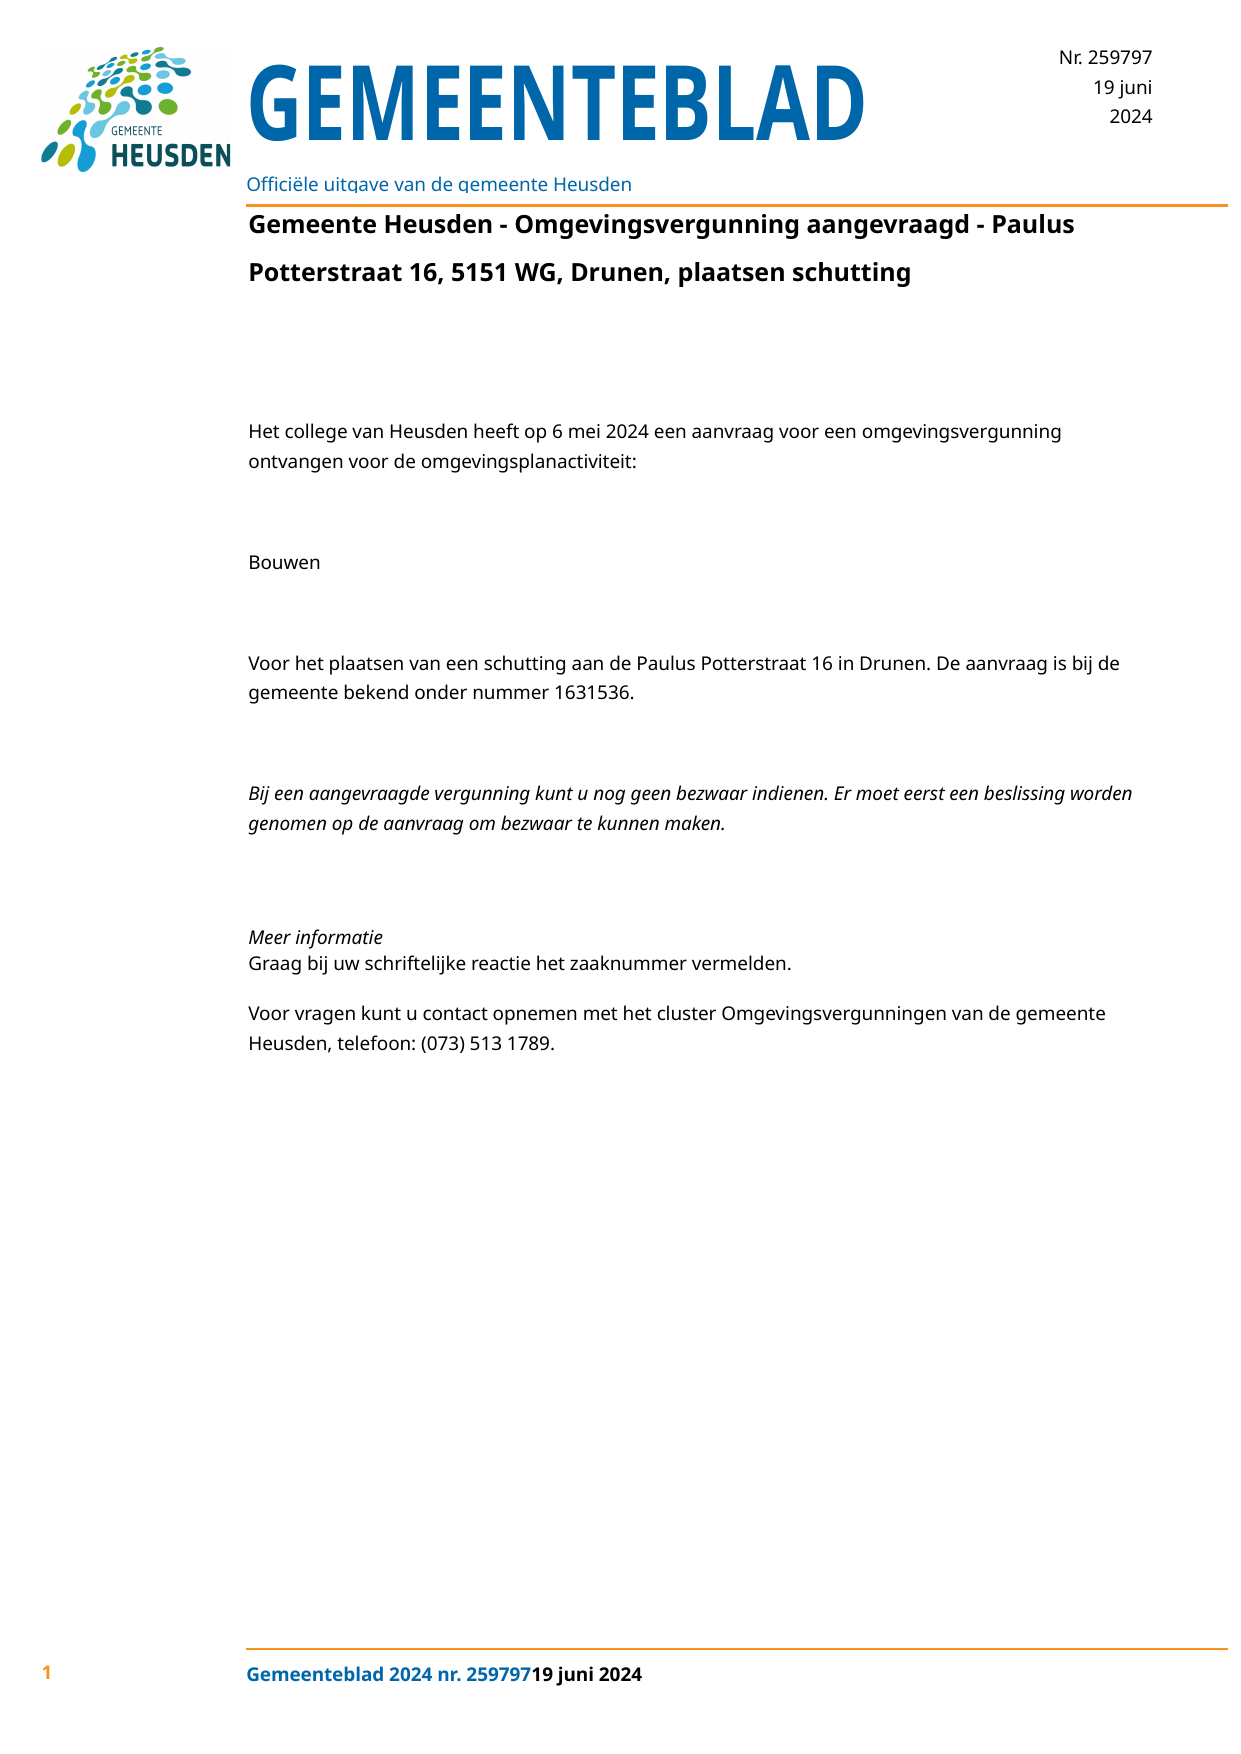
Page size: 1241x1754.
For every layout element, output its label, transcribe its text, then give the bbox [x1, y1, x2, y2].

text Voor vragen kunt u contact opnemen met het cluster Omgevingsvergunningen van de gemeente Heusden, telefoon: (073) 513 1789. [248, 1001, 1152, 1056]
text Gemeente Heusden - Omgevingsvergunning aangevraagd - Paulus Potterstraat 16, 5151 WG, Drunen, plaatsen schutting [248, 207, 1152, 288]
text Meer informatie [248, 924, 1152, 950]
text Graag bij uw schriftelijke reactie het zaaknummer vermelden. [248, 950, 1152, 976]
text Voor het plaatsen van een schutting aan de Paulus Potterstraat 16 in Drunen. De aanvraag is bij de gemeente bekend onder nummer 1631536. [248, 650, 1152, 705]
text Bouwen [248, 549, 1152, 575]
text Het college van Heusden heeft op 6 mei 2024 een aanvraag voor een omgevingsvergunning ontvangen voor de omgevingsplanactiviteit: [248, 419, 1152, 474]
text Bij een aangevraagde vergunning kunt u nog geen bezwaar indienen. Er moet eerst een beslissing worden genomen op de aanvraag om bezwaar te kunnen maken. [248, 780, 1152, 836]
picture [41, 47, 231, 172]
